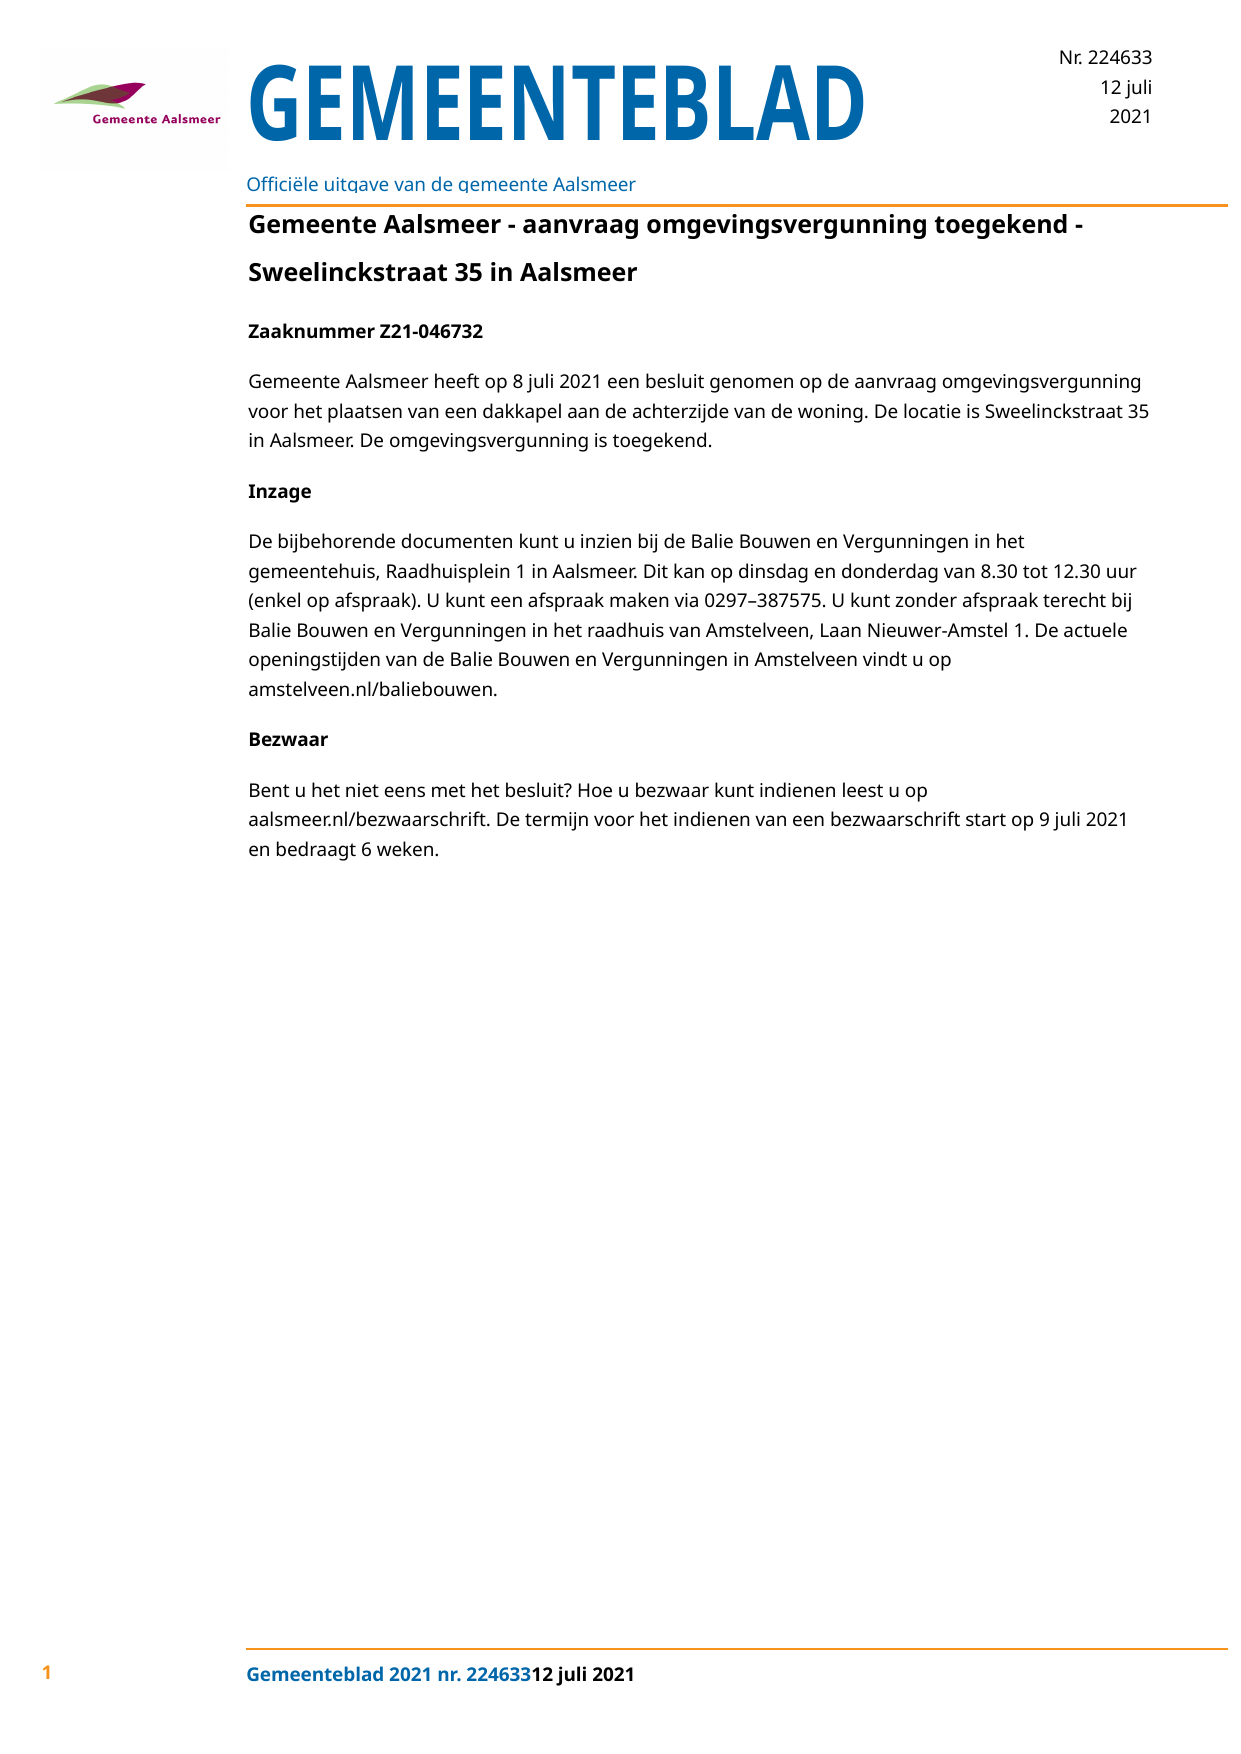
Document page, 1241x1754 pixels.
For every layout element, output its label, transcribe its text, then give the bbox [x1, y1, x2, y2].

text Gemeente Aalsmeer heeft op 8 juli 2021 een besluit genomen op de aanvraag omgevingsvergunning voor het plaatsen van een dakkapel aan de achterzijde van de woning. De locatie is Sweelinckstraat 35 in Aalsmeer. De omgevingsvergunning is toegekend. [248, 368, 1152, 453]
text Gemeente Aalsmeer - aanvraag omgevingsvergunning toegekend - Sweelinckstraat 35 in Aalsmeer [248, 207, 1152, 288]
picture [41, 47, 231, 172]
text Bent u het niet eens met het besluit? Hoe u bezwaar kunt indienen leest u op aalsmeer.nl/bezwaarschrift. De termijn voor het indienen van een bezwaarschrift start op 9 juli 2021 en bedraagt 6 weken. [248, 777, 1152, 862]
text Inzage [248, 478, 1152, 504]
text Bezwaar [248, 727, 1152, 752]
text De bijbehorende documenten kunt u inzien bij de Balie Bouwen en Vergunningen in het gemeentehuis, Raadhuisplein 1 in Aalsmeer. Dit kan op dinsdag en donderdag van 8.30 tot 12.30 uur (enkel op afspraak). U kunt een afspraak maken via 0297–387575. U kunt zonder afspraak terecht bij Balie Bouwen en Vergunningen in het raadhuis van Amstelveen, Laan Nieuwer-Amstel 1. De actuele openingstijden van de Balie Bouwen en Vergunningen in Amstelveen vindt u op amstelveen.nl/baliebouwen. [248, 528, 1152, 702]
text Zaaknummer Z21-046732 [248, 318, 1152, 344]
